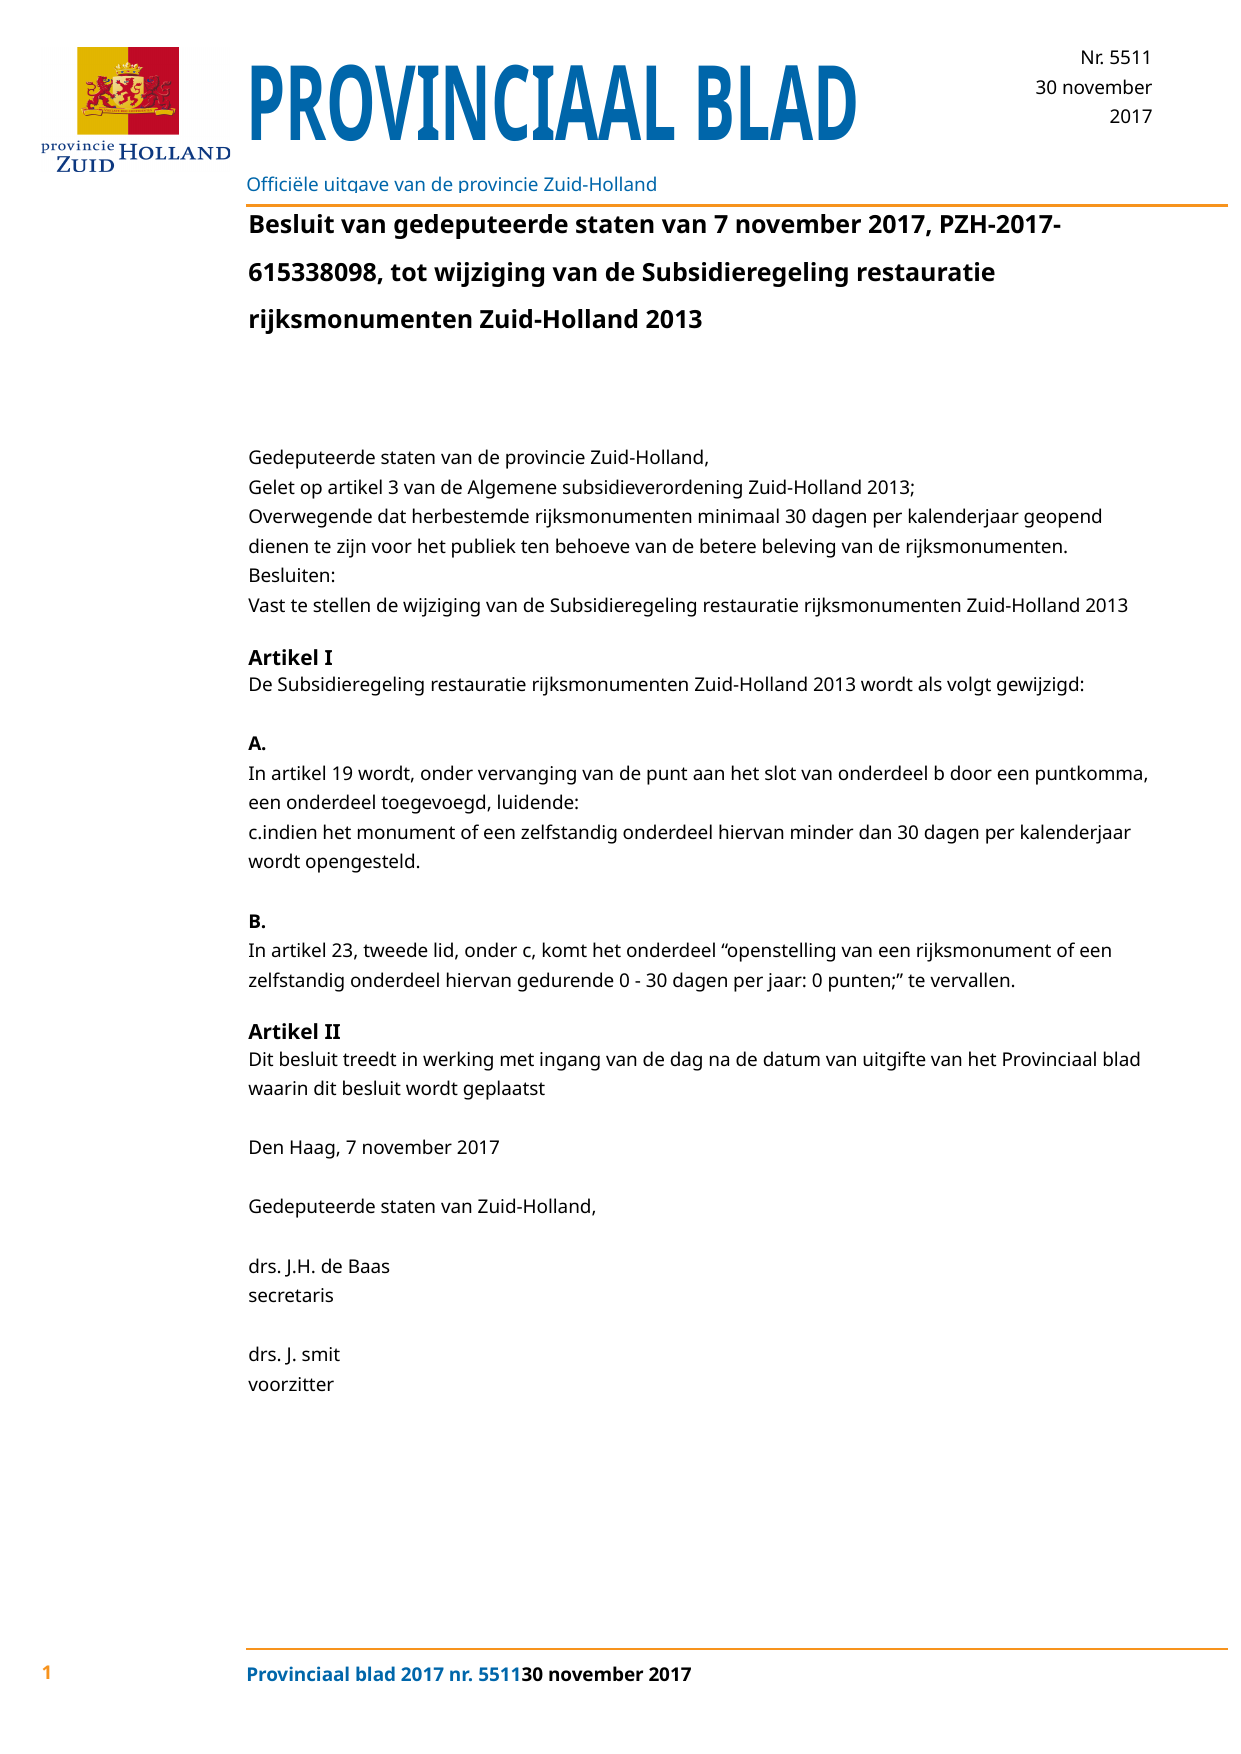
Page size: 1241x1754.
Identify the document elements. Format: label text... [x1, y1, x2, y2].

text Gedeputeerde staten van de provincie Zuid-Holland, [248, 444, 1152, 470]
text Artikel II [248, 1017, 1152, 1046]
text Besluit van gedeputeerde staten van 7 november 2017, PZH-2017-615338098, tot wijziging van de Subsidieregeling restauratie rijksmonumenten Zuid-Holland 2013 [248, 207, 1152, 336]
text A. [248, 730, 1152, 756]
text Den Haag, 7 november 2017 [248, 1134, 1152, 1160]
text Vast te stellen de wijziging van de Subsidieregeling restauratie rijksmonumenten Zuid-Holland 2013 [248, 592, 1152, 618]
text Artikel I [248, 643, 1152, 671]
picture [41, 47, 231, 172]
text drs. J.H. de Baas [248, 1253, 1152, 1279]
text secretaris [248, 1282, 1152, 1308]
text B. [248, 908, 1152, 933]
text drs. J. smit [248, 1342, 1152, 1367]
text Gelet op artikel 3 van de Algemene subsidieverordening Zuid-Holland 2013; [248, 474, 1152, 500]
text Besluiten: [248, 563, 1152, 588]
text Dit besluit treedt in werking met ingang van de dag na de datum van uitgifte van het Provinciaal blad waarin dit besluit wordt geplaatst [248, 1046, 1152, 1101]
text In artikel 19 wordt, onder vervanging van de punt aan het slot van onderdeel b door een puntkomma, een onderdeel toegevoegd, luidende: [248, 760, 1152, 815]
text Gedeputeerde staten van Zuid-Holland, [248, 1194, 1152, 1219]
text In artikel 23, tweede lid, onder c, komt het onderdeel “openstelling van een rijksmonument of een zelfstandig onderdeel hiervan gedurende 0 - 30 dagen per jaar: 0 punten;” te vervallen. [248, 937, 1152, 993]
text Overwegende dat herbestemde rijksmonumenten minimaal 30 dagen per kalenderjaar geopend dienen te zijn voor het publiek ten behoeve van de betere beleving van de rijksmonumenten. [248, 503, 1152, 559]
text De Subsidieregeling restauratie rijksmonumenten Zuid-Holland 2013 wordt als volgt gewijzigd: [248, 671, 1152, 697]
text voorzitter [248, 1371, 1152, 1397]
text c.indien het monument of een zelfstandig onderdeel hiervan minder dan 30 dagen per kalenderjaar wordt opengesteld. [248, 819, 1152, 874]
